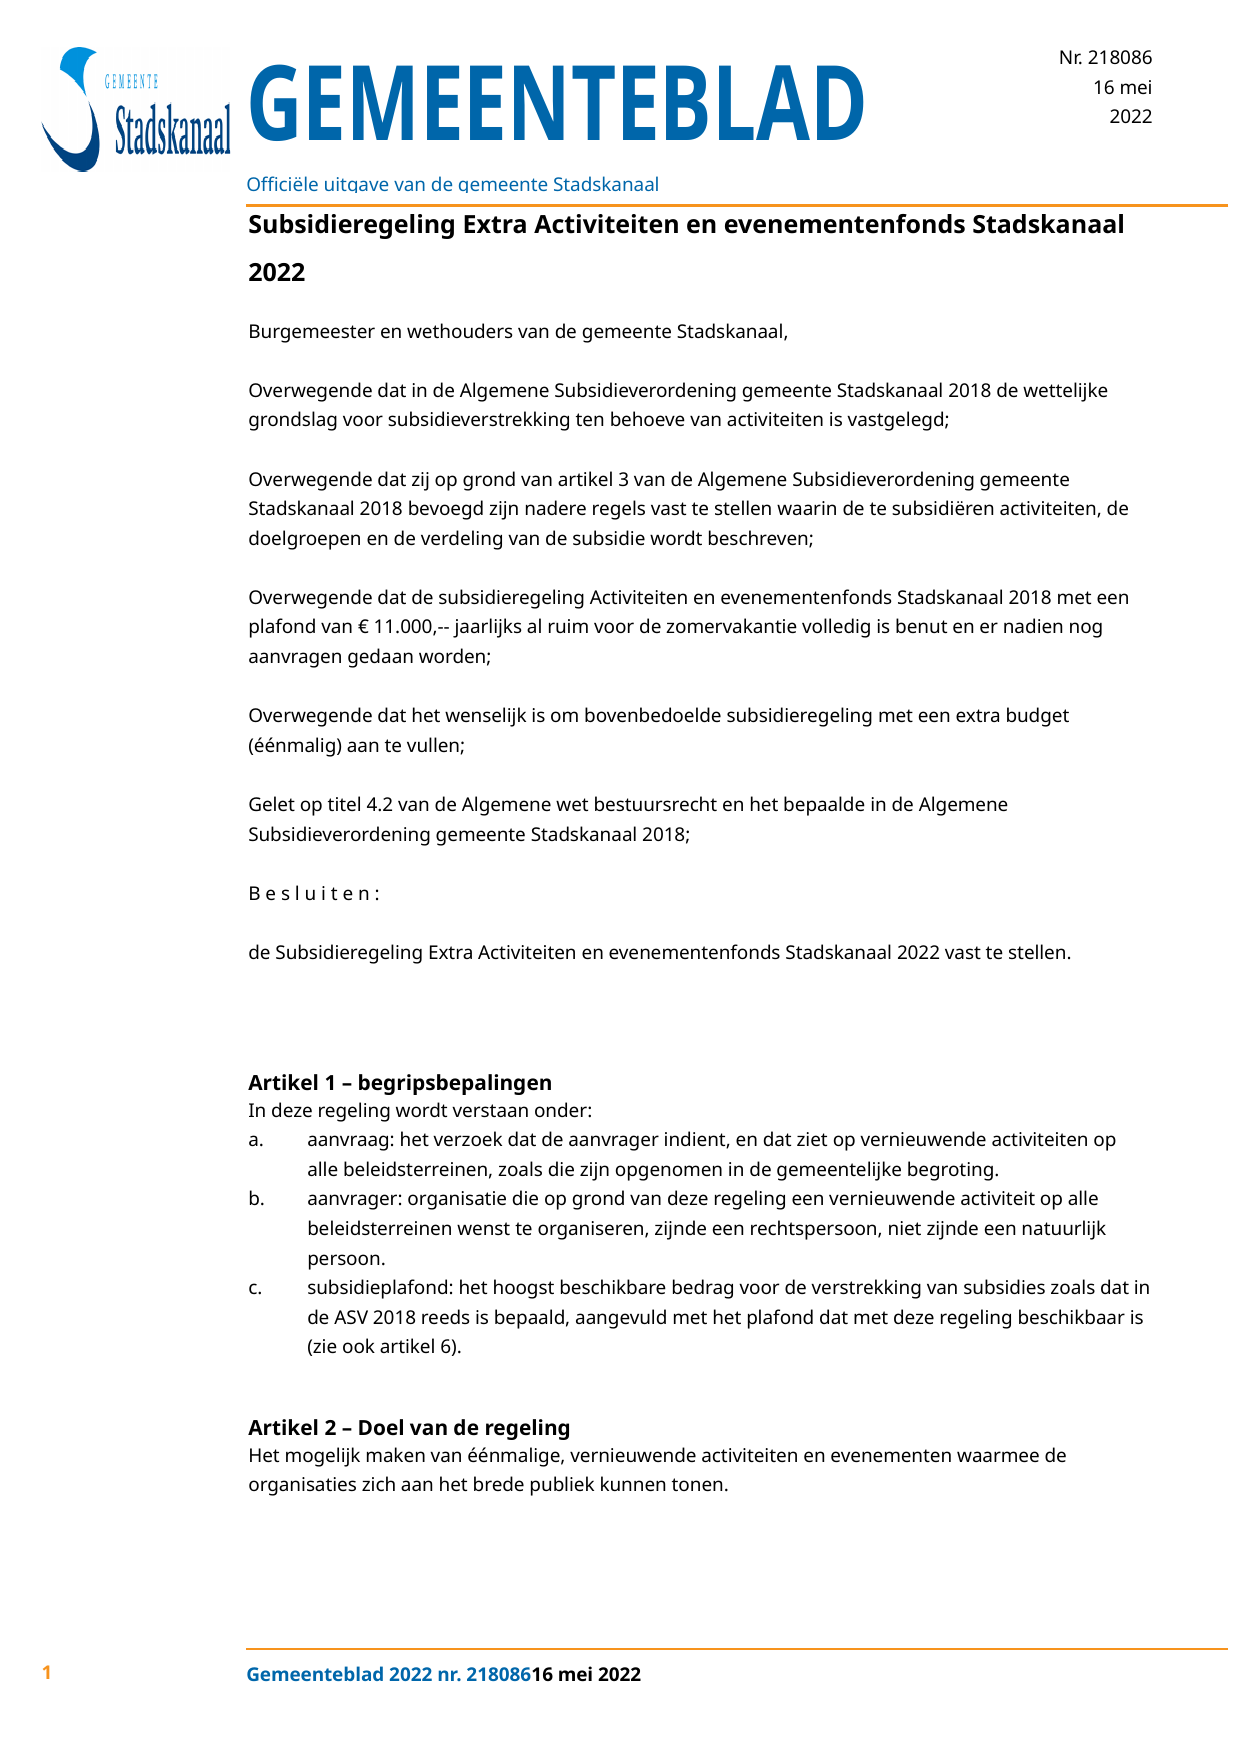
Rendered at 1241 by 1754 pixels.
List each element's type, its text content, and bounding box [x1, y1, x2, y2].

text Het mogelijk maken van éénmalige, vernieuwende activiteiten en evenementen waarmee de organisaties zich aan het brede publiek kunnen tonen. [248, 1442, 1152, 1497]
text Artikel 1 – begripsbepalingen [248, 1068, 1152, 1097]
list aanvraag: het verzoek dat de aanvrager indient, en dat ziet op vernieuwende activiteiten op alle beleidsterreinen, zoals die zijn opgenomen in de gemeentelijke begroting. [248, 1126, 1152, 1182]
list subsidieplafond: het hoogst beschikbare bedrag voor de verstrekking van subsidies zoals dat in de ASV 2018 reeds is bepaald, aangevuld met het plafond dat met deze regeling beschikbaar is (zie ook artikel 6). [248, 1274, 1152, 1359]
text Overwegende dat in de Algemene Subsidieverordening gemeente Stadskanaal 2018 de wettelijke grondslag voor subsidieverstrekking ten behoeve van activiteiten is vastgelegd; [248, 377, 1152, 432]
text de Subsidieregeling Extra Activiteiten en evenementenfonds Stadskanaal 2022 vast te stellen. [248, 939, 1152, 965]
text Burgemeester en wethouders van de gemeente Stadskanaal, [248, 318, 1152, 344]
text Subsidieregeling Extra Activiteiten en evenementenfonds Stadskanaal 2022 [248, 207, 1152, 288]
text Overwegende dat zij op grond van artikel 3 van de Algemene Subsidieverordening gemeente Stadskanaal 2018 bevoegd zijn nadere regels vast te stellen waarin de te subsidiëren activiteiten, de doelgroepen en de verdeling van de subsidie wordt beschreven; [248, 466, 1152, 551]
text Artikel 2 – Doel van de regeling [248, 1413, 1152, 1442]
text Gelet op titel 4.2 van de Algemene wet bestuursrecht en het bepaalde in de Algemene Subsidieverordening gemeente Stadskanaal 2018; [248, 791, 1152, 847]
picture [41, 47, 231, 172]
list aanvrager: organisatie die op grond van deze regeling een vernieuwende activiteit op alle beleidsterreinen wenst te organiseren, zijnde een rechtspersoon, niet zijnde een natuurlijk persoon. [248, 1186, 1152, 1271]
text Overwegende dat de subsidieregeling Activiteiten en evenementenfonds Stadskanaal 2018 met een plafond van € 11.000,-- jaarlijks al ruim voor de zomervakantie volledig is benut en er nadien nog aanvragen gedaan worden; [248, 584, 1152, 669]
text Overwegende dat het wenselijk is om bovenbedoelde subsidieregeling met een extra budget (éénmalig) aan te vullen; [248, 702, 1152, 758]
text B e s l u i t e n : [248, 880, 1152, 906]
text In deze regeling wordt verstaan onder: [248, 1097, 1152, 1123]
